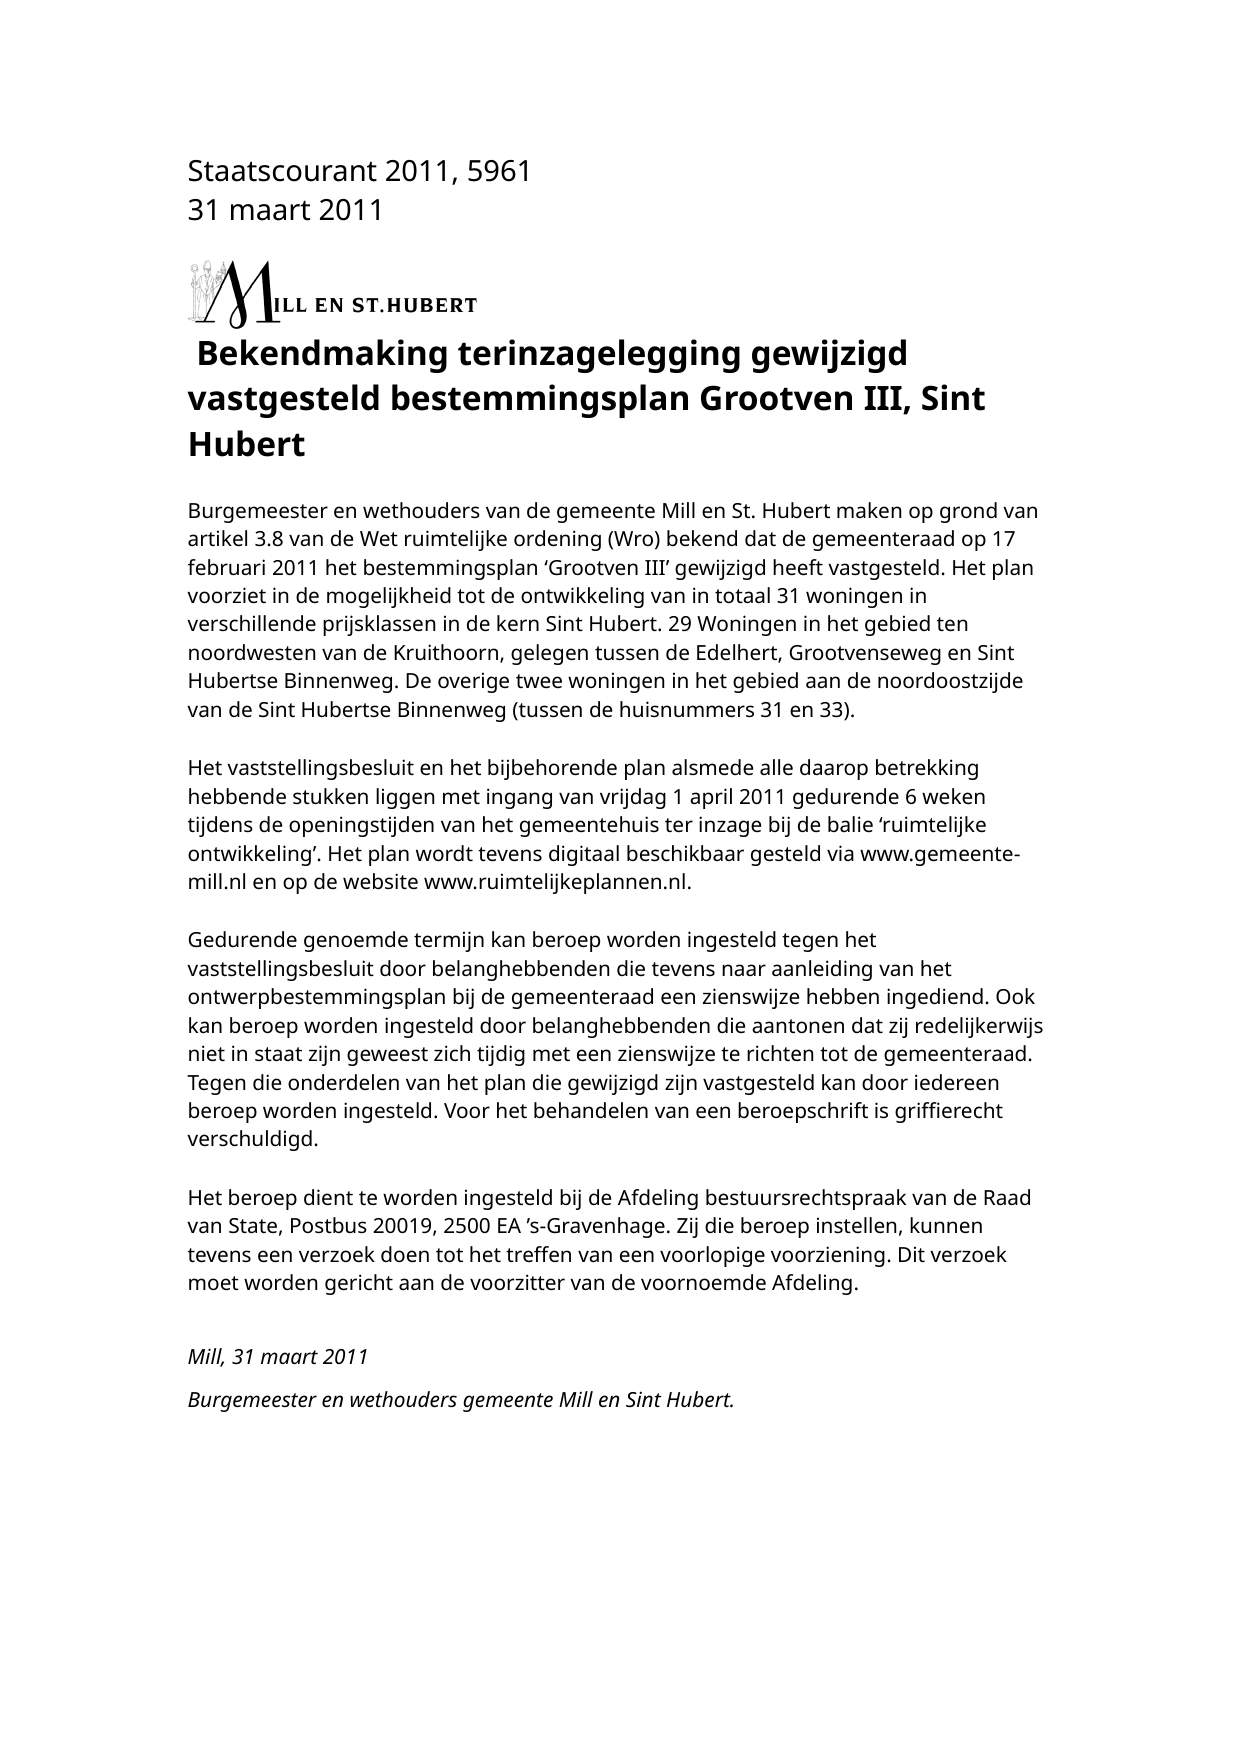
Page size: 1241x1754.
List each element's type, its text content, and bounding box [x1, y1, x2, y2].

text Het vaststellingsbesluit en het bijbehorende plan alsmede alle daarop betrekking hebbende stukken liggen met ingang van vrijdag 1 april 2011 gedurende 6 weken tijdens de openingstijden van het gemeentehuis ter inzage bij de balie ‘ruimtelijke ontwikkeling’. Het plan wordt tevens digitaal beschikbaar gesteld via www.gemeente-mill.nl en op de website www.ruimtelijkeplannen.nl. [187, 753, 1053, 896]
text 31 maart 2011 [187, 190, 1053, 229]
text Het beroep dient te worden ingesteld bij de Afdeling bestuursrechtspraak van de Raad van State, Postbus 20019, 2500 EA ’s-Gravenhage. Zij die beroep instellen, kunnen tevens een verzoek doen tot het treffen van een voorlopige voorziening. Dit verzoek moet worden gericht aan de voorzitter van de voornoemde Afdeling. [187, 1183, 1053, 1297]
text Burgemeester en wethouders van de gemeente Mill en St. Hubert maken op grond van artikel 3.8 van de Wet ruimtelijke ordening (Wro) bekend dat de gemeenteraad op 17 februari 2011 het bestemmingsplan ‘Grootven III’ gewijzigd heeft vastgesteld. Het plan voorziet in de mogelijkheid tot de ontwikkeling van in totaal 31 woningen in verschillende prijsklassen in de kern Sint Hubert. 29 Woningen in het gebied ten noordwesten van de Kruithoorn, gelegen tussen de Edelhert, Grootvenseweg en Sint Hubertse Binnenweg. De overige twee woningen in het gebied aan de noordoostzijde van de Sint Hubertse Binnenweg (tussen de huisnummers 31 en 33). [187, 496, 1053, 723]
picture [187, 258, 477, 330]
text Gedurende genoemde termijn kan beroep worden ingesteld tegen het vaststellingsbesluit door belanghebbenden die tevens naar aanleiding van het ontwerpbestemmingsplan bij de gemeenteraad een zienswijze hebben ingediend. Ook kan beroep worden ingesteld door belanghebbenden die aantonen dat zij redelijkerwijs niet in staat zijn geweest zich tijdig met een zienswijze te richten tot de gemeenteraad. Tegen die onderdelen van het plan die gewijzigd zijn vastgesteld kan door iedereen beroep worden ingesteld. Voor het behandelen van een beroepschrift is griffierecht verschuldigd. [187, 926, 1053, 1153]
text Staatscourant 2011, 5961 [187, 150, 1053, 190]
subtitle Bekendmaking terinzagelegging gewijzigd vastgesteld bestemmingsplan Grootven III, Sint Hubert [187, 271, 1053, 466]
text Mill, 31 maart 2011 [187, 1342, 1053, 1370]
text Burgemeester en wethouders gemeente Mill en Sint Hubert. [187, 1385, 1053, 1414]
